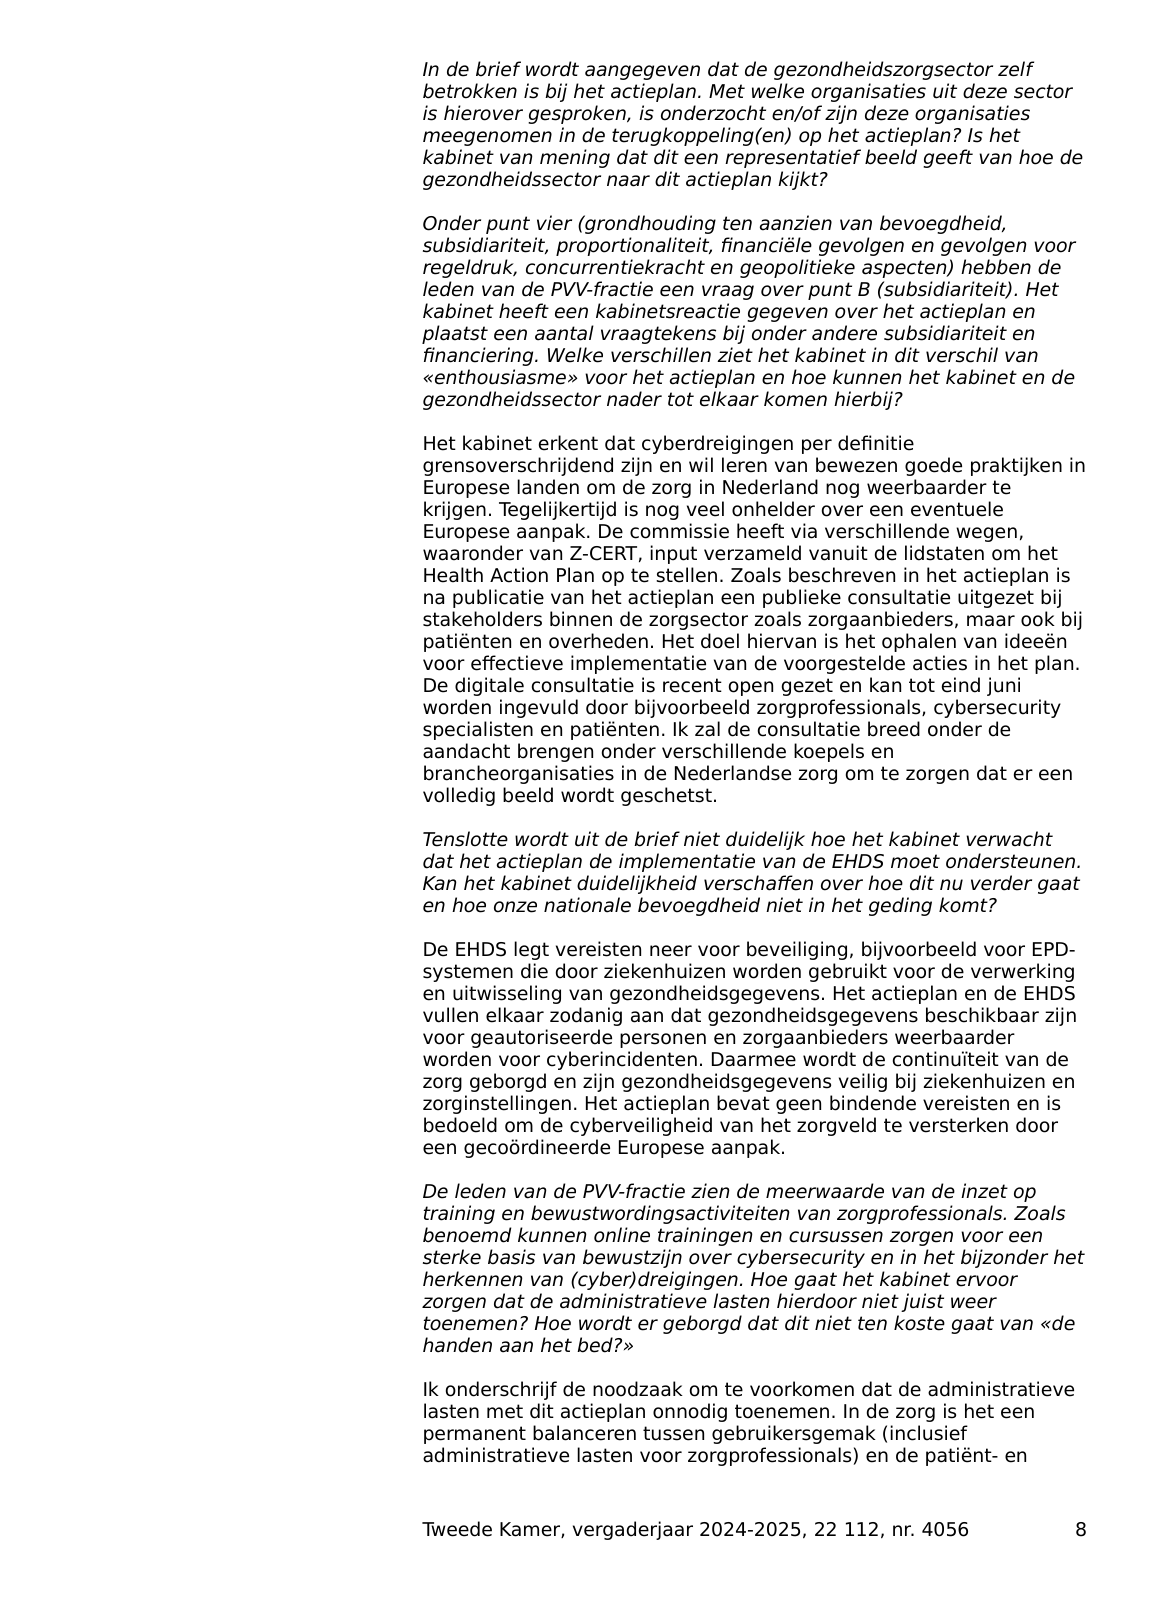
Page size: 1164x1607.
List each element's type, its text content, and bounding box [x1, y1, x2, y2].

text In de brief wordt aangegeven dat de gezondheidszorgsector zelf betrokken is bij het actieplan. Met welke organisaties uit deze sector is hierover gesproken, is onderzocht en/of zijn deze organisaties meegenomen in de terugkoppeling(en) op het actieplan? Is het kabinet van mening dat dit een representatief beeld geeft van hoe de gezondheidssector naar dit actieplan kijkt? [422, 59, 1087, 191]
text Tenslotte wordt uit de brief niet duidelijk hoe het kabinet verwacht dat het actieplan de implementatie van de EHDS moet ondersteunen. Kan het kabinet duidelijkheid verschaffen over hoe dit nu verder gaat en hoe onze nationale bevoegdheid niet in het geding komt? [422, 829, 1087, 917]
text De EHDS legt vereisten neer voor beveiliging, bijvoorbeeld voor EPD-systemen die door ziekenhuizen worden gebruikt voor de verwerking en uitwisseling van gezondheidsgegevens. Het actieplan en de EHDS vullen elkaar zodanig aan dat gezondheidsgegevens beschikbaar zijn voor geautoriseerde personen en zorgaanbieders weerbaarder worden voor cyberincidenten. Daarmee wordt de continuïteit van de zorg geborgd en zijn gezondheidsgegevens veilig bij ziekenhuizen en zorginstellingen. Het actieplan bevat geen bindende vereisten en is bedoeld om de cyberveiligheid van het zorgveld te versterken door een gecoördineerde Europese aanpak. [422, 939, 1087, 1159]
text Het kabinet erkent dat cyberdreigingen per definitie grensoverschrijdend zijn en wil leren van bewezen goede praktijken in Europese landen om de zorg in Nederland nog weerbaarder te krijgen. Tegelijkertijd is nog veel onhelder over een eventuele Europese aanpak. De commissie heeft via verschillende wegen, waaronder van Z-CERT, input verzameld vanuit de lidstaten om het Health Action Plan op te stellen. Zoals beschreven in het actieplan is na publicatie van het actieplan een publieke consultatie uitgezet bij stakeholders binnen de zorgsector zoals zorgaanbieders, maar ook bij patiënten en overheden. Het doel hiervan is het ophalen van ideeën voor effectieve implementatie van de voorgestelde acties in het plan. De digitale consultatie is recent open gezet en kan tot eind juni worden ingevuld door bijvoorbeeld zorgprofessionals, cybersecurity specialisten en patiënten. Ik zal de consultatie breed onder de aandacht brengen onder verschillende koepels en brancheorganisaties in de Nederlandse zorg om te zorgen dat er een volledig beeld wordt geschetst. [422, 433, 1087, 807]
text De leden van de PVV-fractie zien de meerwaarde van de inzet op training en bewustwordingsactiviteiten van zorgprofessionals. Zoals benoemd kunnen online trainingen en cursussen zorgen voor een sterke basis van bewustzijn over cybersecurity en in het bijzonder het herkennen van (cyber)dreigingen. Hoe gaat het kabinet ervoor zorgen dat de administratieve lasten hierdoor niet juist weer toenemen? Hoe wordt er geborgd dat dit niet ten koste gaat van «de handen aan het bed?» [422, 1181, 1087, 1357]
text Ik onderschrijf de noodzaak om te voorkomen dat de administratieve lasten met dit actieplan onnodig toenemen. In de zorg is het een permanent balanceren tussen gebruikersgemak (inclusief administratieve lasten voor zorgprofessionals) en de patiënt- en [422, 1379, 1087, 1467]
text Onder punt vier (grondhouding ten aanzien van bevoegdheid, subsidiariteit, proportionaliteit, financiële gevolgen en gevolgen voor regeldruk, concurrentiekracht en geopolitieke aspecten) hebben de leden van de PVV-fractie een vraag over punt B (subsidiariteit). Het kabinet heeft een kabinetsreactie gegeven over het actieplan en plaatst een aantal vraagtekens bij onder andere subsidiariteit en financiering. Welke verschillen ziet het kabinet in dit verschil van «enthousiasme» voor het actieplan en hoe kunnen het kabinet en de gezondheidssector nader tot elkaar komen hierbij? [422, 213, 1087, 411]
